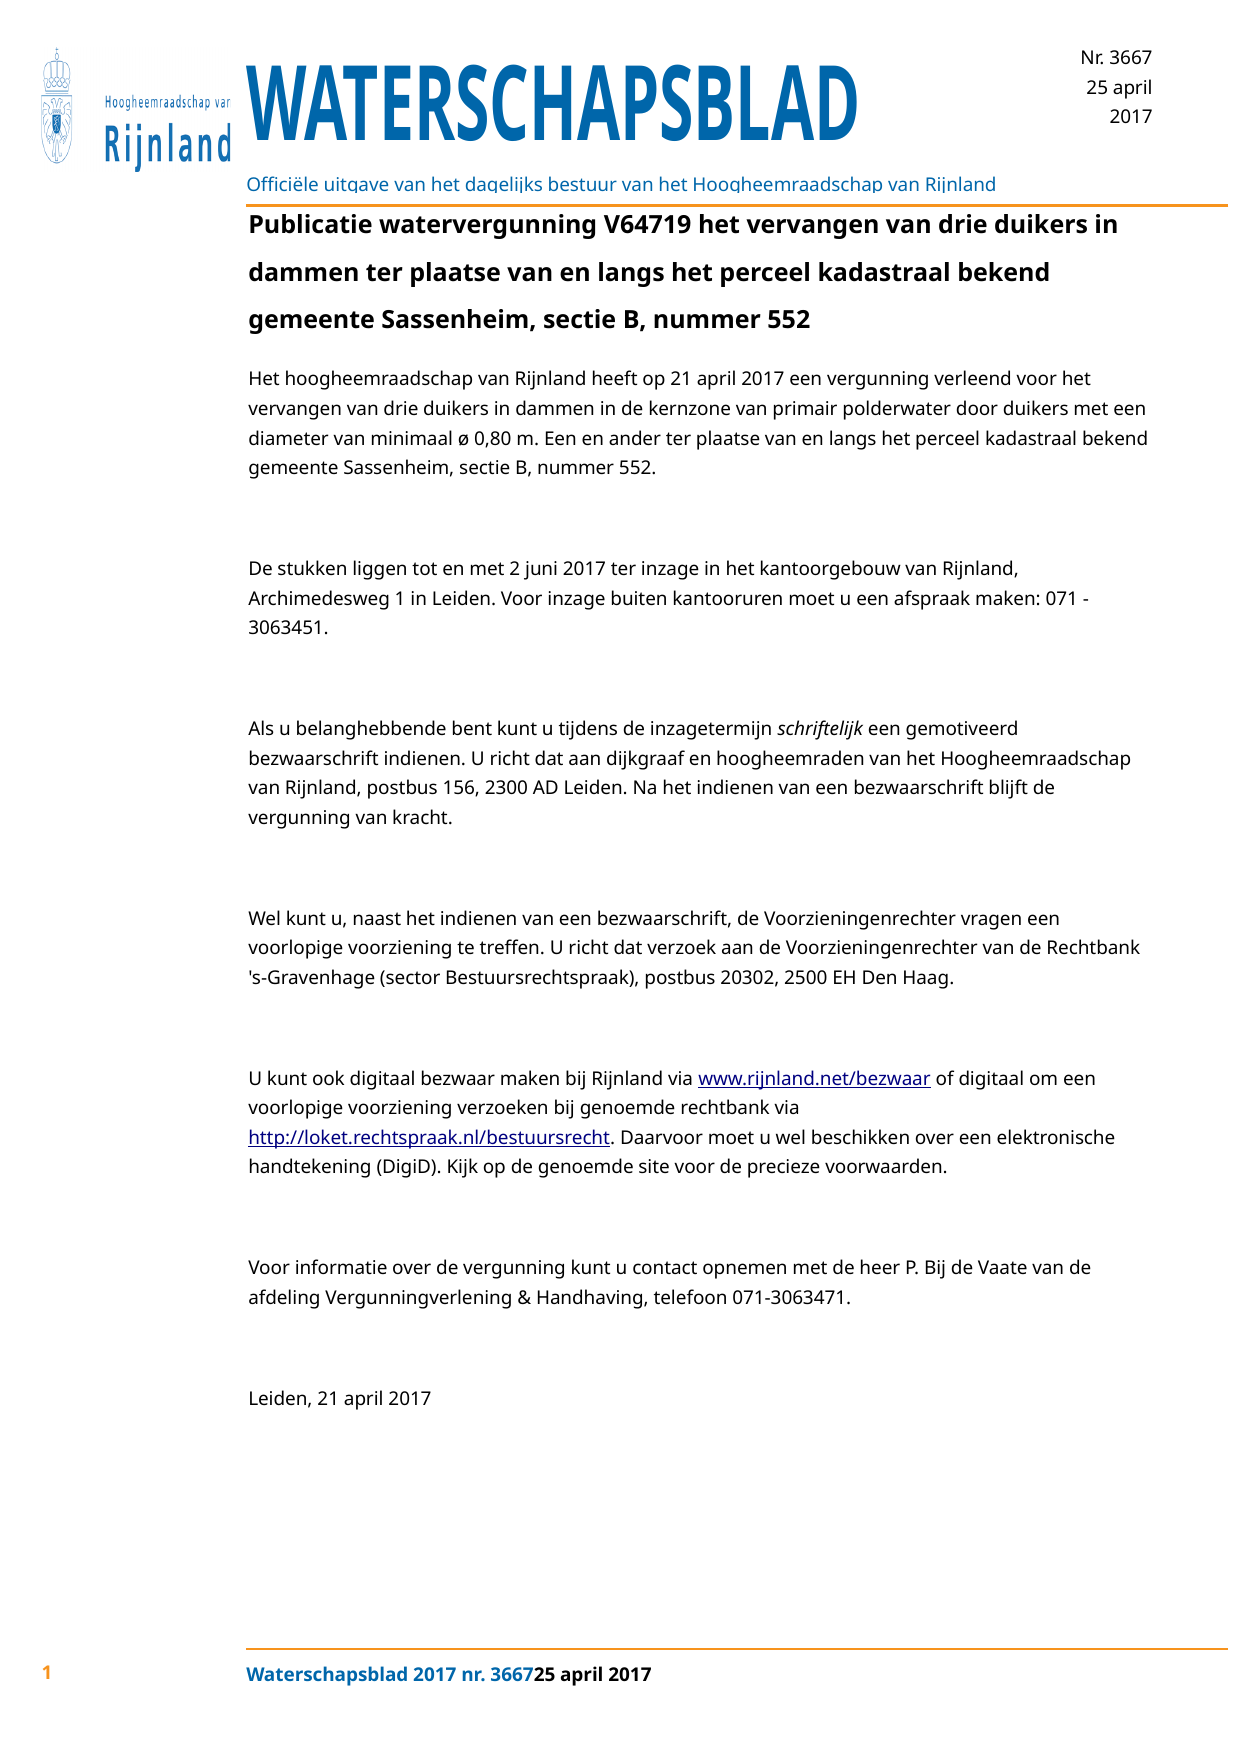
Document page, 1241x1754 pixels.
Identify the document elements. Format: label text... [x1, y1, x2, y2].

picture [41, 47, 231, 172]
text Wel kunt u, naast het indienen van een bezwaarschrift, de Voorzieningenrechter vragen een voorlopige voorziening te treffen. U richt dat verzoek aan de Voorzieningenrechter van de Rechtbank 's-Gravenhage (sector Bestuursrechtspraak), postbus 20302, 2500 EH Den Haag. [248, 905, 1152, 989]
text De stukken liggen tot en met 2 juni 2017 ter inzage in het kantoorgebouw van Rijnland, Archimedesweg 1 in Leiden. Voor inzage buiten kantooruren moet u een afspraak maken: 071 - 3063451. [248, 555, 1152, 640]
text Leiden, 21 april 2017 [248, 1385, 1152, 1410]
text Publicatie watervergunning V64719 het vervangen van drie duikers in dammen ter plaatse van en langs het perceel kadastraal bekend gemeente Sassenheim, sectie B, nummer 552 [248, 207, 1152, 336]
text Als u belanghebbende bent kunt u tijdens de inzagetermijn schriftelijk een gemotiveerd bezwaarschrift indienen. U richt dat aan dijkgraaf en hoogheemraden van het Hoogheemraadschap van Rijnland, postbus 156, 2300 AD Leiden. Na het indienen van een bezwaarschrift blijft de vergunning van kracht. [248, 715, 1152, 829]
text Voor informatie over de vergunning kunt u contact opnemen met de heer P. Bij de Vaate van de afdeling Vergunningverlening & Handhaving, telefoon 071-3063471. [248, 1254, 1152, 1309]
text U kunt ook digitaal bezwaar maken bij Rijnland via www.rijnland.net/bezwaar of digitaal om een voorlopige voorziening verzoeken bij genoemde rechtbank via http://loket.rechtspraak.nl/bestuursrecht. Daarvoor moet u wel beschikken over een elektronische handtekening (DigiD). Kijk op de genoemde site voor de precieze voorwaarden. [248, 1065, 1152, 1179]
text Het hoogheemraadschap van Rijnland heeft op 21 april 2017 een vergunning verleend voor het vervangen van drie duikers in dammen in de kernzone van primair polderwater door duikers met een diameter van minimaal ø 0,80 m. Een en ander ter plaatse van en langs het perceel kadastraal bekend gemeente Sassenheim, sectie B, nummer 552. [248, 366, 1152, 480]
